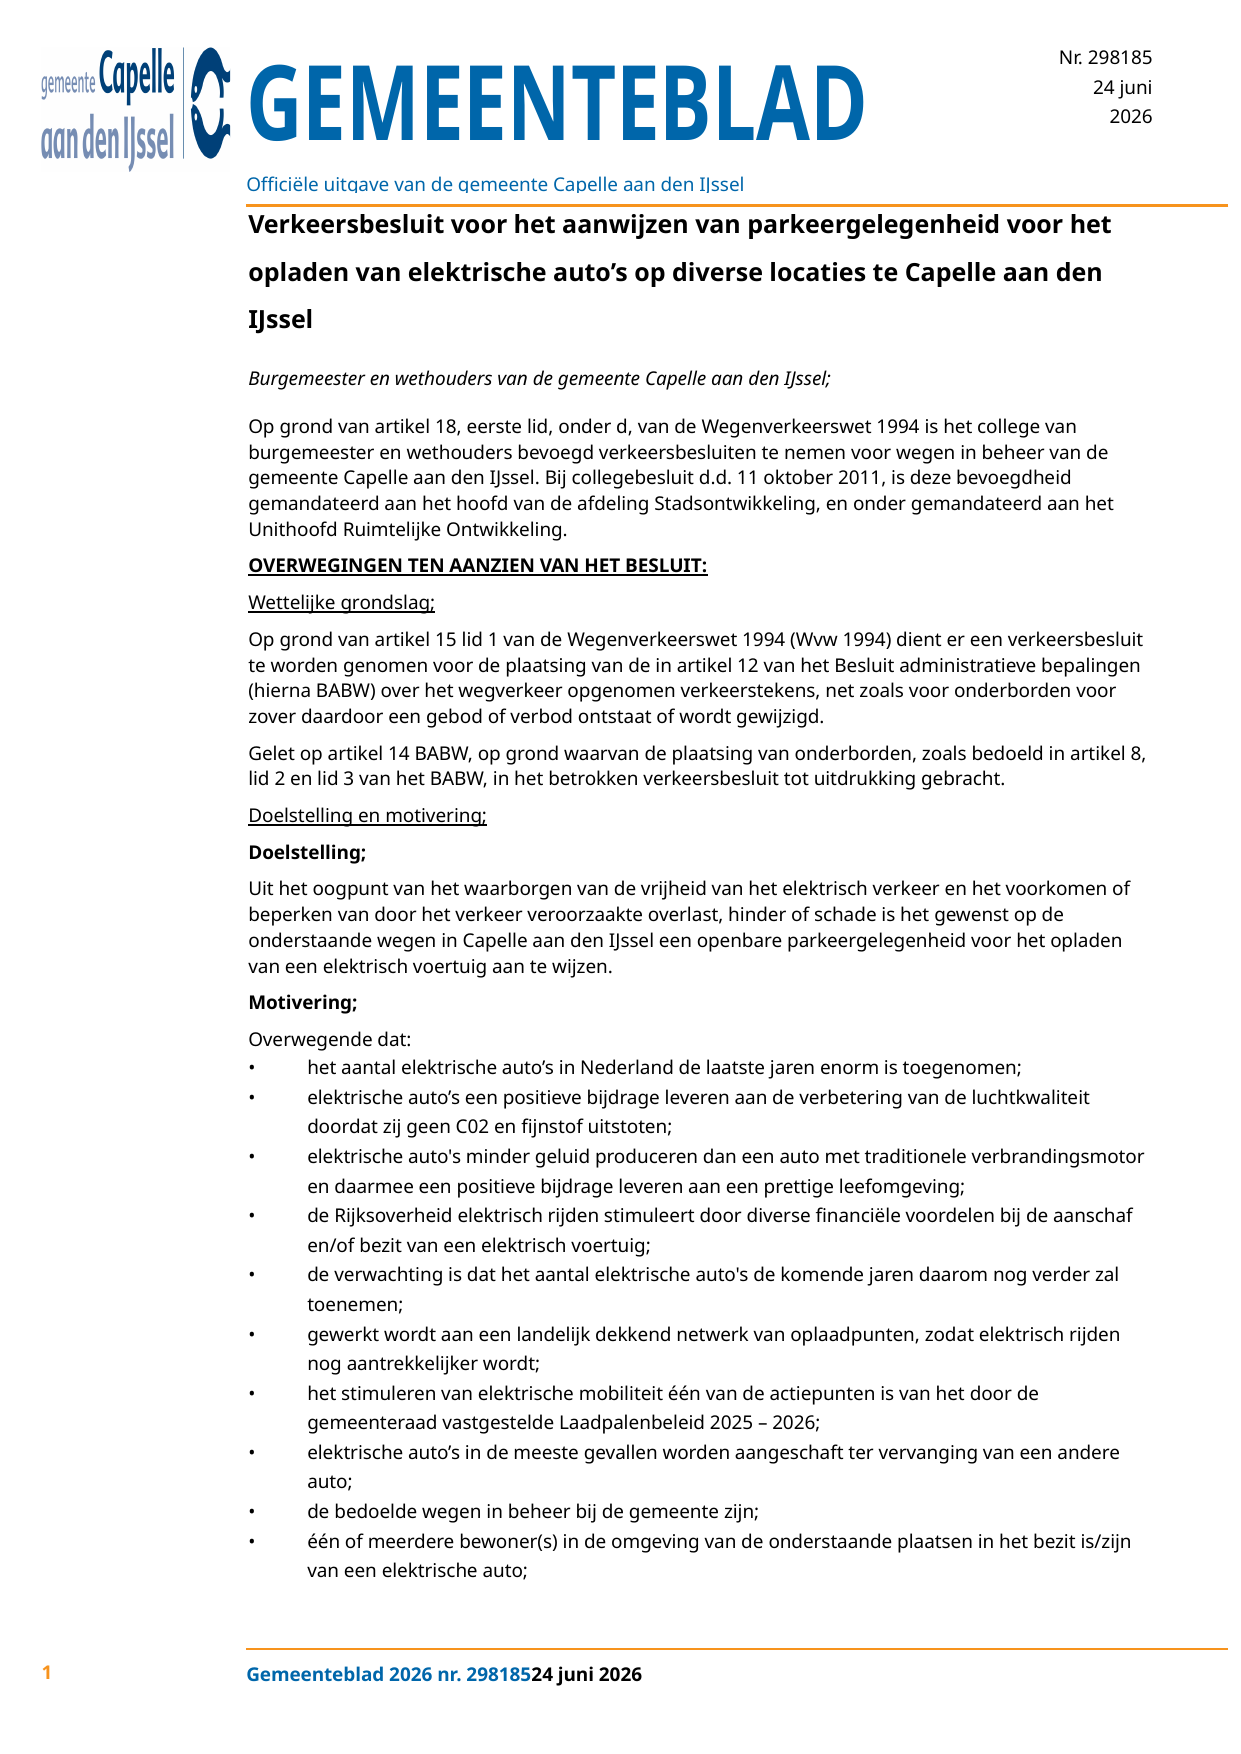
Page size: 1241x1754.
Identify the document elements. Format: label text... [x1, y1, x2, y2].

picture [41, 47, 231, 172]
text Doelstelling; [248, 839, 1152, 865]
text Motivering; [248, 989, 1152, 1015]
list gewerkt wordt aan een landelijk dekkend netwerk van oplaadpunten, zodat elektrisch rijden nog aantrekkelijker wordt; [248, 1321, 1152, 1376]
text Burgemeester en wethouders van de gemeente Capelle aan den IJssel; [248, 366, 1152, 391]
list de Rijksoverheid elektrisch rijden stimuleert door diverse financiële voordelen bij de aanschaf en/of bezit van een elektrisch voertuig; [248, 1202, 1152, 1258]
text Overwegende dat: [248, 1026, 1152, 1052]
text Op grond van artikel 15 lid 1 van de Wegenverkeerswet 1994 (Wvw 1994) dient er een verkeersbesluit te worden genomen voor de plaatsing van de in artikel 12 van het Besluit administratieve bepalingen (hierna BABW) over het wegverkeer opgenomen verkeerstekens, net zoals voor onderborden voor zover daardoor een gebod of verbod ontstaat of wordt gewijzigd. [248, 626, 1152, 729]
text Uit het oogpunt van het waarborgen van de vrijheid van het elektrisch verkeer en het voorkomen of beperken van door het verkeer veroorzaakte overlast, hinder of schade is het gewenst op de onderstaande wegen in Capelle aan den IJssel een openbare parkeergelegenheid voor het opladen van een elektrisch voertuig aan te wijzen. [248, 876, 1152, 978]
list de verwachting is dat het aantal elektrische auto's de komende jaren daarom nog verder zal toenemen; [248, 1262, 1152, 1317]
text Verkeersbesluit voor het aanwijzen van parkeergelegenheid voor het opladen van elektrische auto’s op diverse locaties te Capelle aan den IJssel [248, 207, 1152, 336]
list het aantal elektrische auto’s in Nederland de laatste jaren enorm is toegenomen; [248, 1054, 1152, 1080]
text Op grond van artikel 18, eerste lid, onder d, van de Wegenverkeerswet 1994 is het college van burgemeester en wethouders bevoegd verkeersbesluiten te nemen voor wegen in beheer van de gemeente Capelle aan den IJssel. Bij collegebesluit d.d. 11 oktober 2011, is deze bevoegdheid gemandateerd aan het hoofd van de afdeling Stadsontwikkeling, en onder gemandateerd aan het Unithoofd Ruimtelijke Ontwikkeling. [248, 413, 1152, 542]
text OVERWEGINGEN TEN AANZIEN VAN HET BESLUIT: [248, 553, 1152, 578]
list elektrische auto’s in de meeste gevallen worden aangeschaft ter vervanging van een andere auto; [248, 1439, 1152, 1494]
list één of meerdere bewoner(s) in de omgeving van de onderstaande plaatsen in het bezit is/zijn van een elektrische auto; [248, 1528, 1152, 1583]
list de bedoelde wegen in beheer bij de gemeente zijn; [248, 1498, 1152, 1524]
text Gelet op artikel 14 BABW, op grond waarvan de plaatsing van onderborden, zoals bedoeld in artikel 8, lid 2 en lid 3 van het BABW, in het betrokken verkeersbesluit tot uitdrukking gebracht. [248, 740, 1152, 791]
text Wettelijke grondslag; [248, 589, 1152, 615]
text Doelstelling en motivering; [248, 802, 1152, 828]
list het stimuleren van elektrische mobiliteit één van de actiepunten is van het door de gemeenteraad vastgestelde Laadpalenbeleid 2025 – 2026; [248, 1380, 1152, 1435]
list elektrische auto's minder geluid produceren dan een auto met traditionele verbrandingsmotor en daarmee een positieve bijdrage leveren aan een prettige leefomgeving; [248, 1143, 1152, 1198]
list elektrische auto’s een positieve bijdrage leveren aan de verbetering van de luchtkwaliteit doordat zij geen C02 en fijnstof uitstoten; [248, 1084, 1152, 1139]
